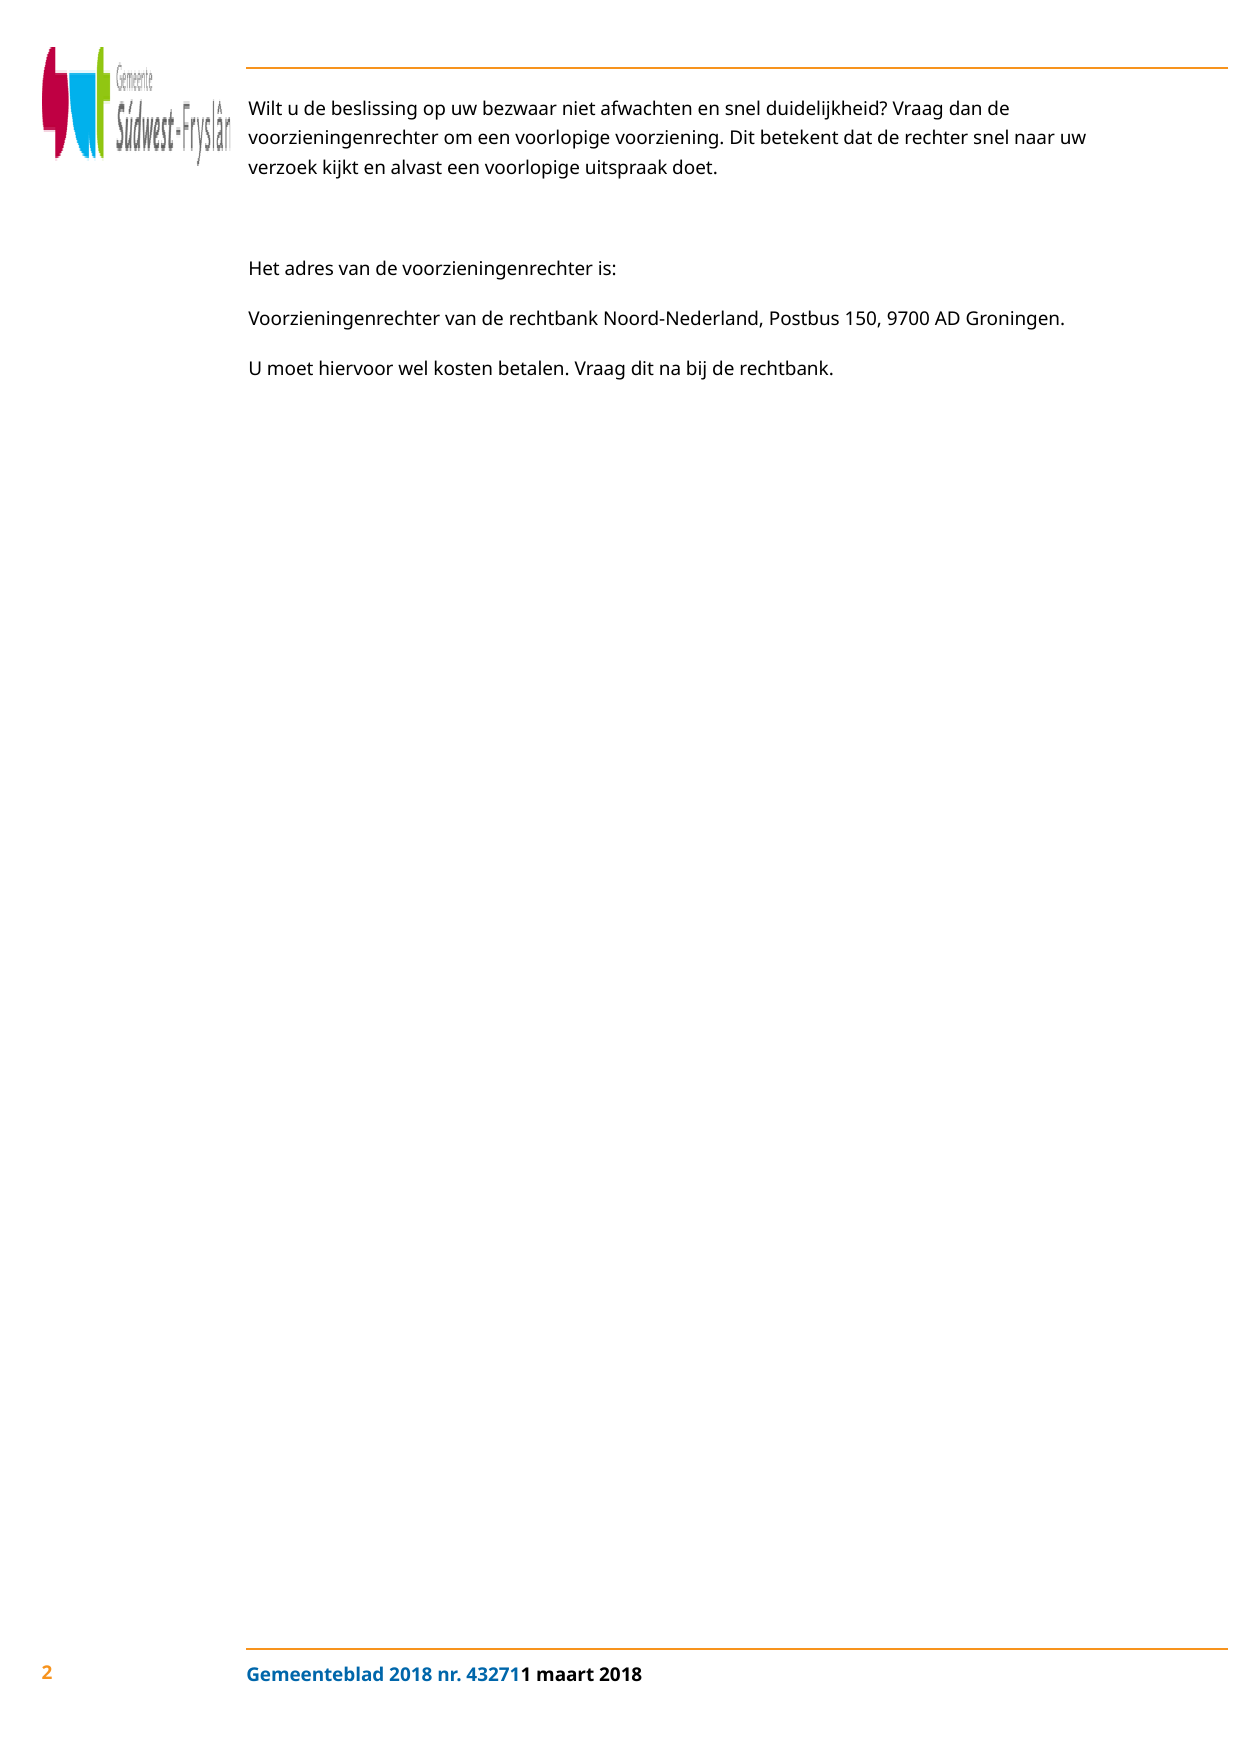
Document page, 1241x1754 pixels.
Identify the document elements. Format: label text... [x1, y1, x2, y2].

text Voorzieningenrechter van de rechtbank Noord-Nederland, Postbus 150, 9700 AD Groningen. [248, 305, 1152, 331]
text Wilt u de beslissing op uw bezwaar niet afwachten en snel duidelijkheid? Vraag dan de voorzieningenrechter om een voorlopige voorziening. Dit betekent dat de rechter snel naar uw verzoek kijkt en alvast een voorlopige uitspraak doet. [248, 95, 1152, 180]
picture [41, 47, 231, 172]
text Het adres van de voorzieningenrechter is: [248, 255, 1152, 281]
text U moet hiervoor wel kosten betalen. Vraag dit na bij de rechtbank. [248, 356, 1152, 381]
